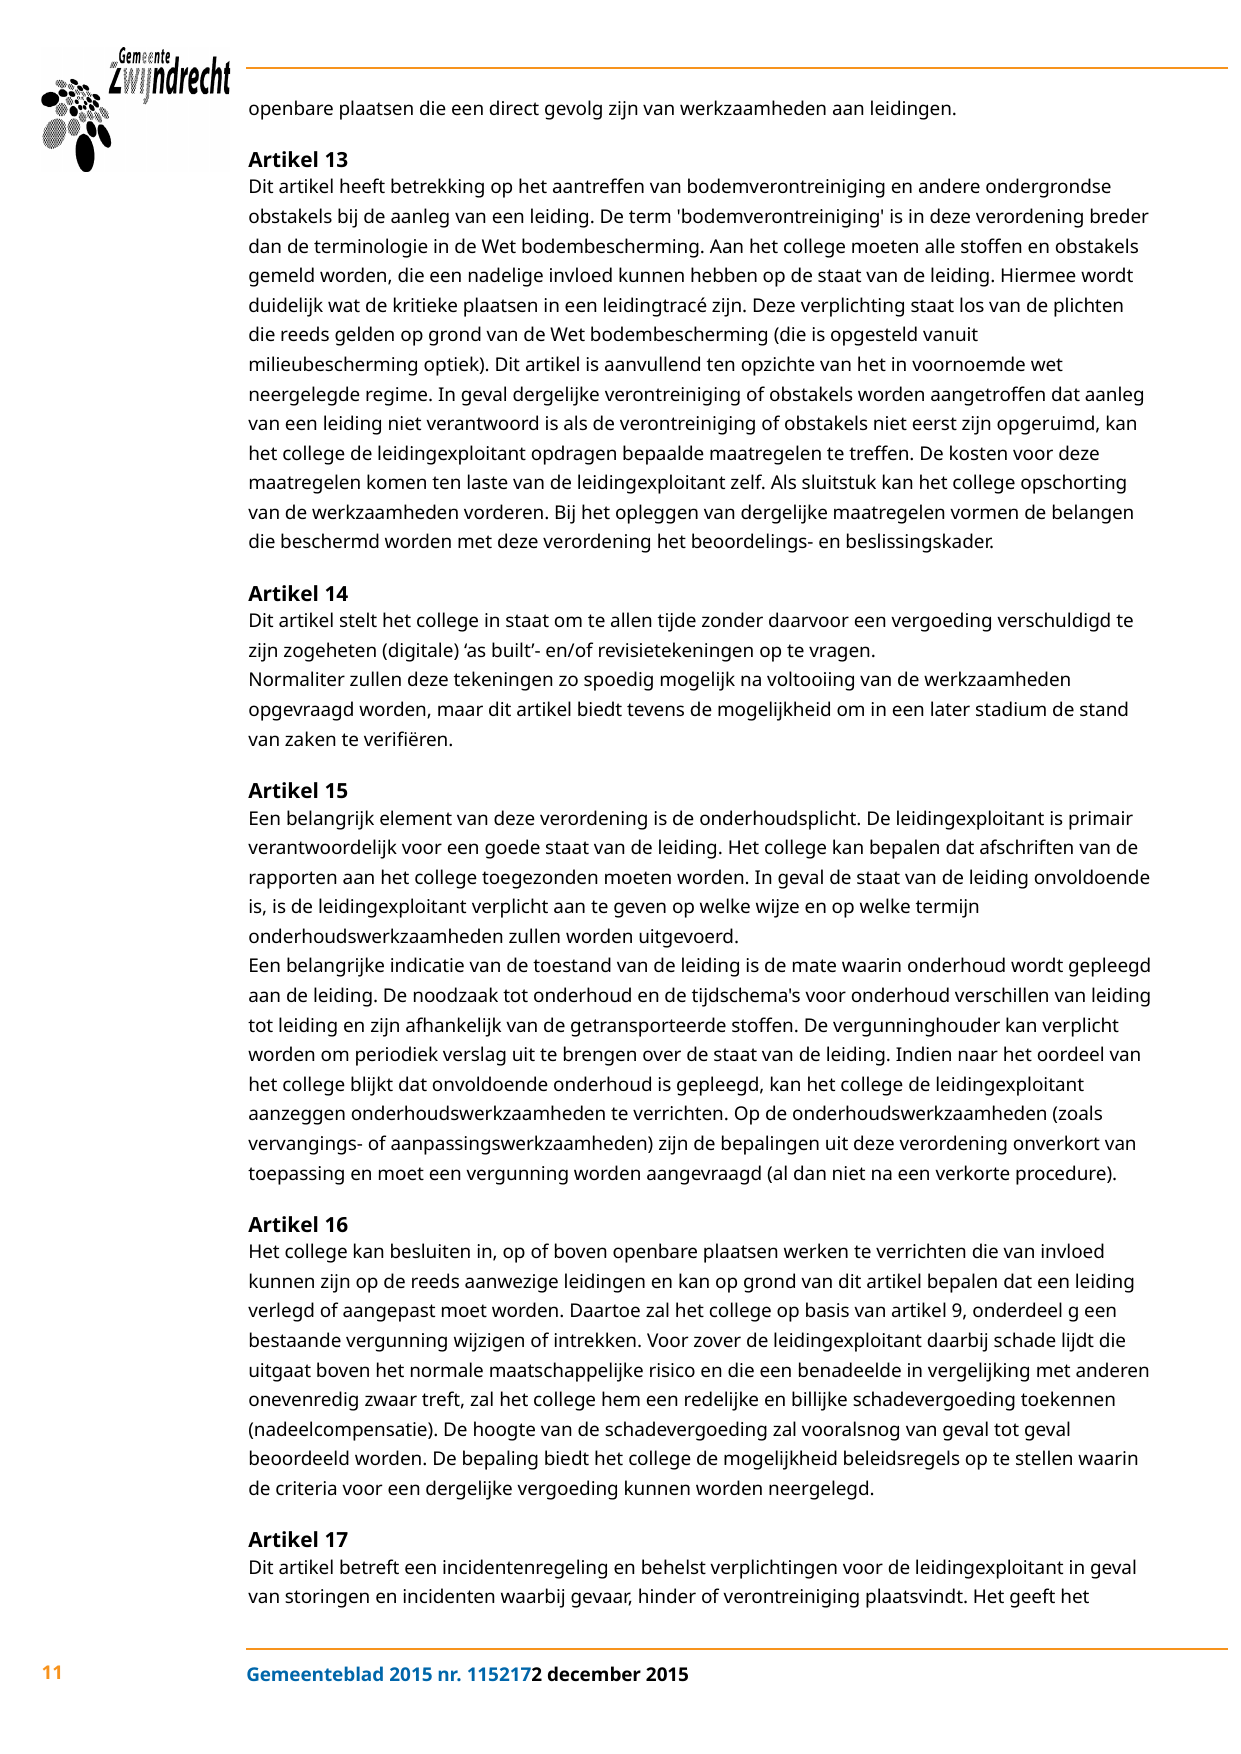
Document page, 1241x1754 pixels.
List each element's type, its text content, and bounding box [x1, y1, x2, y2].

text Dit artikel betreft een incidentenregeling en behelst verplichtingen voor de leidingexploitant in geval van storingen en incidenten waarbij gevaar, hinder of verontreiniging plaatsvindt. Het geeft het [248, 1554, 1152, 1609]
text Een belangrijk element van deze verordening is de onderhoudsplicht. De leidingexploitant is primair verantwoordelijk voor een goede staat van de leiding. Het college kan bepalen dat afschriften van de rapporten aan het college toegezonden moeten worden. In geval de staat van de leiding onvoldoende is, is de leidingexploitant verplicht aan te geven op welke wijze en op welke termijn onderhoudswerkzaamheden zullen worden uitgevoerd. [248, 805, 1152, 949]
text Het college kan besluiten in, op of boven openbare plaatsen werken te verrichten die van invloed kunnen zijn op de reeds aanwezige leidingen en kan op grond van dit artikel bepalen dat een leiding verlegd of aangepast moet worden. Daartoe zal het college op basis van artikel 9, onderdeel g een bestaande vergunning wijzigen of intrekken. Voor zover de leidingexploitant daarbij schade lijdt die uitgaat boven het normale maatschappelijke risico en die een benadeelde in vergelijking met anderen onevenredig zwaar treft, zal het college hem een redelijke en billijke schadevergoeding toekennen (nadeelcompensatie). De hoogte van de schadevergoeding zal vooralsnog van geval tot geval beoordeeld worden. De bepaling biedt het college de mogelijkheid beleidsregels op te stellen waarin de criteria voor een dergelijke vergoeding kunnen worden neergelegd. [248, 1238, 1152, 1501]
text Artikel 13 [248, 145, 1152, 174]
text Dit artikel stelt het college in staat om te allen tijde zonder daarvoor een vergoeding verschuldigd te zijn zogeheten (digitale) ‘as built’- en/of revisietekeningen op te vragen. [248, 607, 1152, 663]
text Artikel 15 [248, 776, 1152, 805]
text Artikel 17 [248, 1526, 1152, 1554]
text openbare plaatsen die een direct gevolg zijn van werkzaamheden aan leidingen. [248, 95, 1152, 121]
text Een belangrijke indicatie van de toestand van de leiding is de mate waarin onderhoud wordt gepleegd aan de leiding. De noodzaak tot onderhoud en de tijdschema's voor onderhoud verschillen van leiding tot leiding en zijn afhankelijk van de getransporteerde stoffen. De vergunninghouder kan verplicht worden om periodiek verslag uit te brengen over de staat van de leiding. Indien naar het oordeel van het college blijkt dat onvoldoende onderhoud is gepleegd, kan het college de leidingexploitant aanzeggen onderhoudswerkzaamheden te verrichten. Op de onderhoudswerkzaamheden (zoals vervangings- of aanpassingswerkzaamheden) zijn de bepalingen uit deze verordening onverkort van toepassing en moet een vergunning worden aangevraagd (al dan niet na een verkorte procedure). [248, 953, 1152, 1185]
text Artikel 14 [248, 579, 1152, 607]
text Artikel 16 [248, 1210, 1152, 1238]
picture [41, 47, 231, 172]
text Dit artikel heeft betrekking op het aantreffen van bodemverontreiniging en andere ondergrondse obstakels bij de aanleg van een leiding. De term 'bodemverontreiniging' is in deze verordening breder dan de terminologie in de Wet bodembescherming. Aan het college moeten alle stoffen en obstakels gemeld worden, die een nadelige invloed kunnen hebben op de staat van de leiding. Hiermee wordt duidelijk wat de kritieke plaatsen in een leidingtracé zijn. Deze verplichting staat los van de plichten die reeds gelden op grond van de Wet bodembescherming (die is opgesteld vanuit milieubescherming optiek). Dit artikel is aanvullend ten opzichte van het in voornoemde wet neergelegde regime. In geval dergelijke verontreiniging of obstakels worden aangetroffen dat aanleg van een leiding niet verantwoord is als de verontreiniging of obstakels niet eerst zijn opgeruimd, kan het college de leidingexploitant opdragen bepaalde maatregelen te treffen. De kosten voor deze maatregelen komen ten laste van de leidingexploitant zelf. Als sluitstuk kan het college opschorting van de werkzaamheden vorderen. Bij het opleggen van dergelijke maatregelen vormen de belangen die beschermd worden met deze verordening het beoordelings- en beslissingskader. [248, 174, 1152, 554]
text Normaliter zullen deze tekeningen zo spoedig mogelijk na voltooiing van de werkzaamheden opgevraagd worden, maar dit artikel biedt tevens de mogelijkheid om in een later stadium de stand van zaken te verifiëren. [248, 667, 1152, 752]
